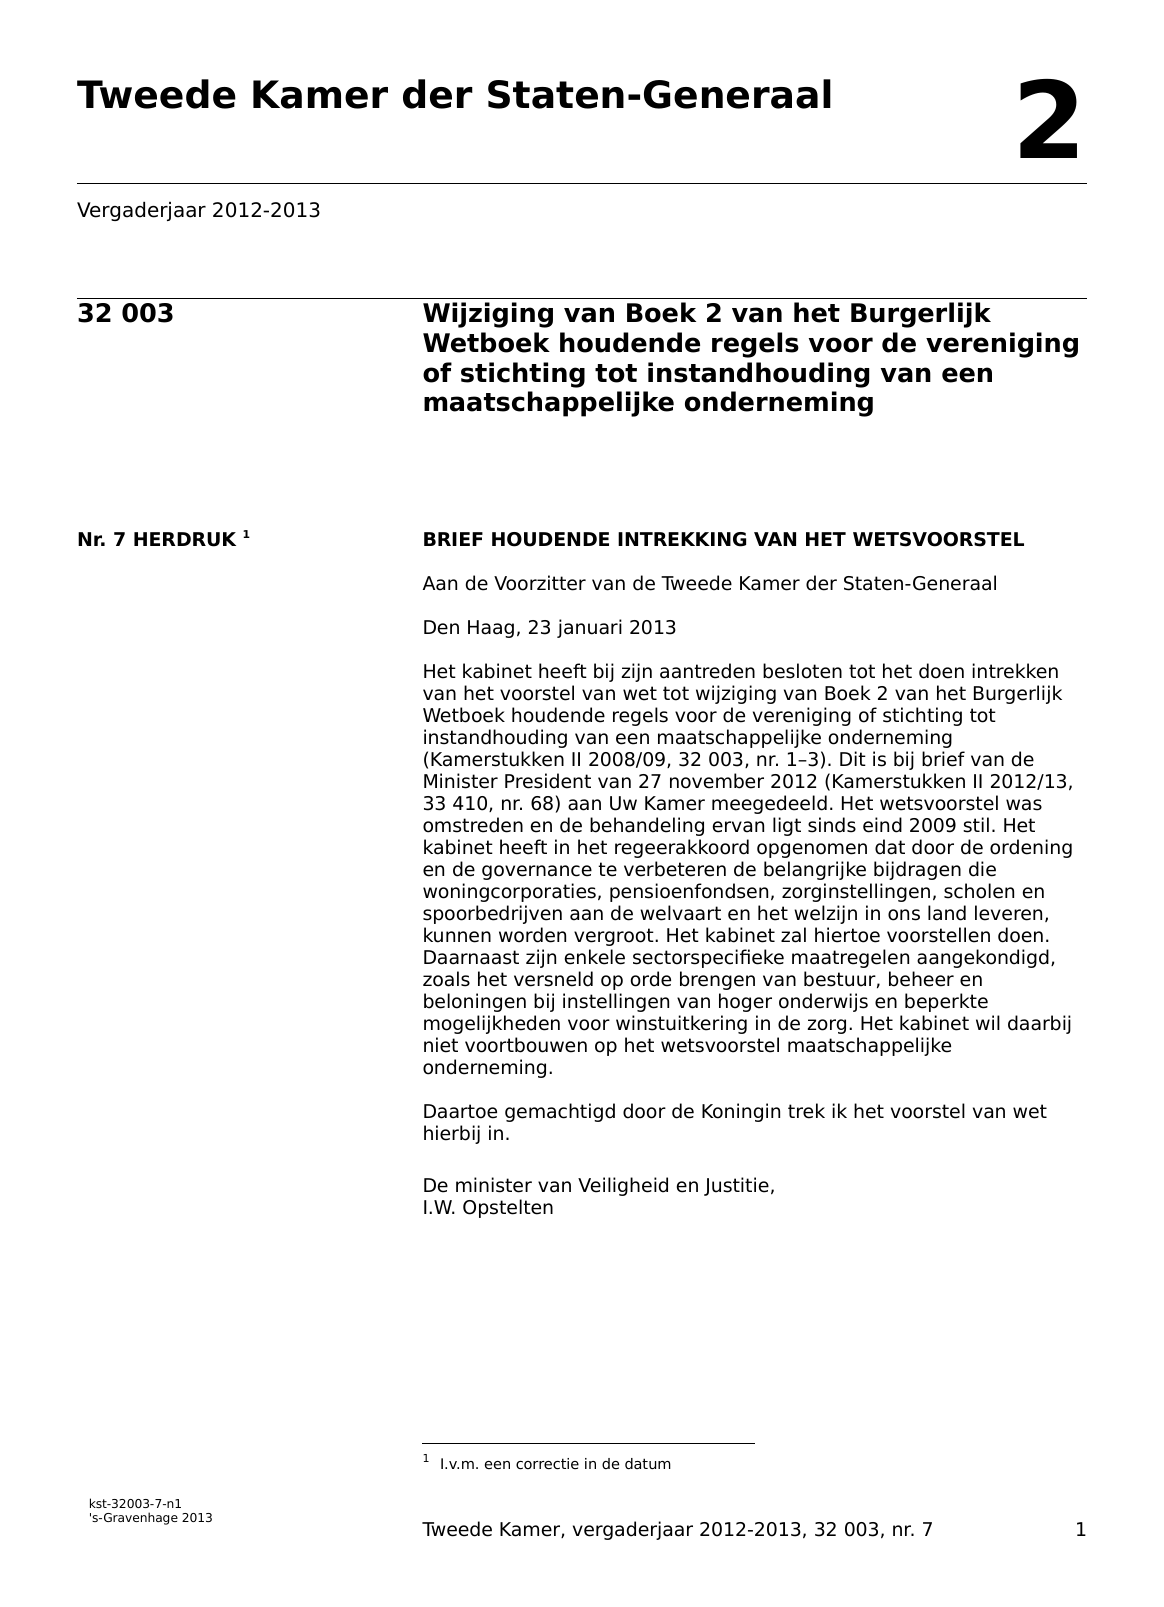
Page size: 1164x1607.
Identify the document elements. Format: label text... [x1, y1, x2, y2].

text Den Haag, 23 januari 2013 [422, 617, 1087, 639]
text Daartoe gemachtigd door de Koningin trek ik het voorstel van wet hierbij in. [422, 1101, 1087, 1145]
text De minister van Veiligheid en Justitie, I.W. Opstelten [422, 1175, 1087, 1219]
table_header Tweede Kamer der Staten-Generaal [77, 59, 886, 183]
text Aan de Voorzitter van de Tweede Kamer der Staten-Generaal [422, 573, 1087, 595]
text 's-Gravenhage 2013 [88, 1511, 323, 1525]
table_header 2 [886, 59, 1087, 183]
text kst-32003-7-n1 [88, 1497, 323, 1511]
text Het kabinet heeft bij zijn aantreden besloten tot het doen intrekken van het voorstel van wet tot wijziging van Boek 2 van het Burgerlijk Wetboek houdende regels voor de vereniging of stichting tot instandhouding van een maatschappelijke onderneming (Kamerstukken II 2008/09, 32 003, nr. 1–3). Dit is bij brief van de Minister President van 27 november 2012 (Kamerstukken II 2012/13, 33 410, nr. 68) aan Uw Kamer meegedeeld. Het wetsvoorstel was omstreden en de behandeling ervan ligt sinds eind 2009 stil. Het kabinet heeft in het regeerakkoord opgenomen dat door de ordening en de governance te verbeteren de belangrijke bijdragen die woningcorporaties, pensioenfondsen, zorginstellingen, scholen en spoorbedrijven aan de welvaart en het welzijn in ons land leveren, kunnen worden vergroot. Het kabinet zal hiertoe voorstellen doen. Daarnaast zijn enkele sectorspecifieke maatregelen aangekondigd, zoals het versneld op orde brengen van bestuur, beheer en beloningen bij instellingen van hoger onderwijs en beperkte mogelijkheden voor winstuitkering in de zorg. Het kabinet wil daarbij niet voortbouwen op het wetsvoorstel maatschappelijke onderneming. [422, 661, 1087, 1079]
text I.v.m. een correctie in de datum [422, 1452, 1087, 1474]
table_cell Vergaderjaar 2012-2013 [77, 184, 1087, 298]
subtitle 32 003 Wijziging van Boek 2 van het Burgerlijk Wetboek houdende regels voor de vereniging of stichting tot instandhouding van een maatschappelijke onderneming [77, 299, 1087, 418]
subtitle Nr. 7 HERDRUK BRIEF HOUDENDE INTREKKING VAN HET WETSVOORSTEL [77, 529, 1087, 551]
